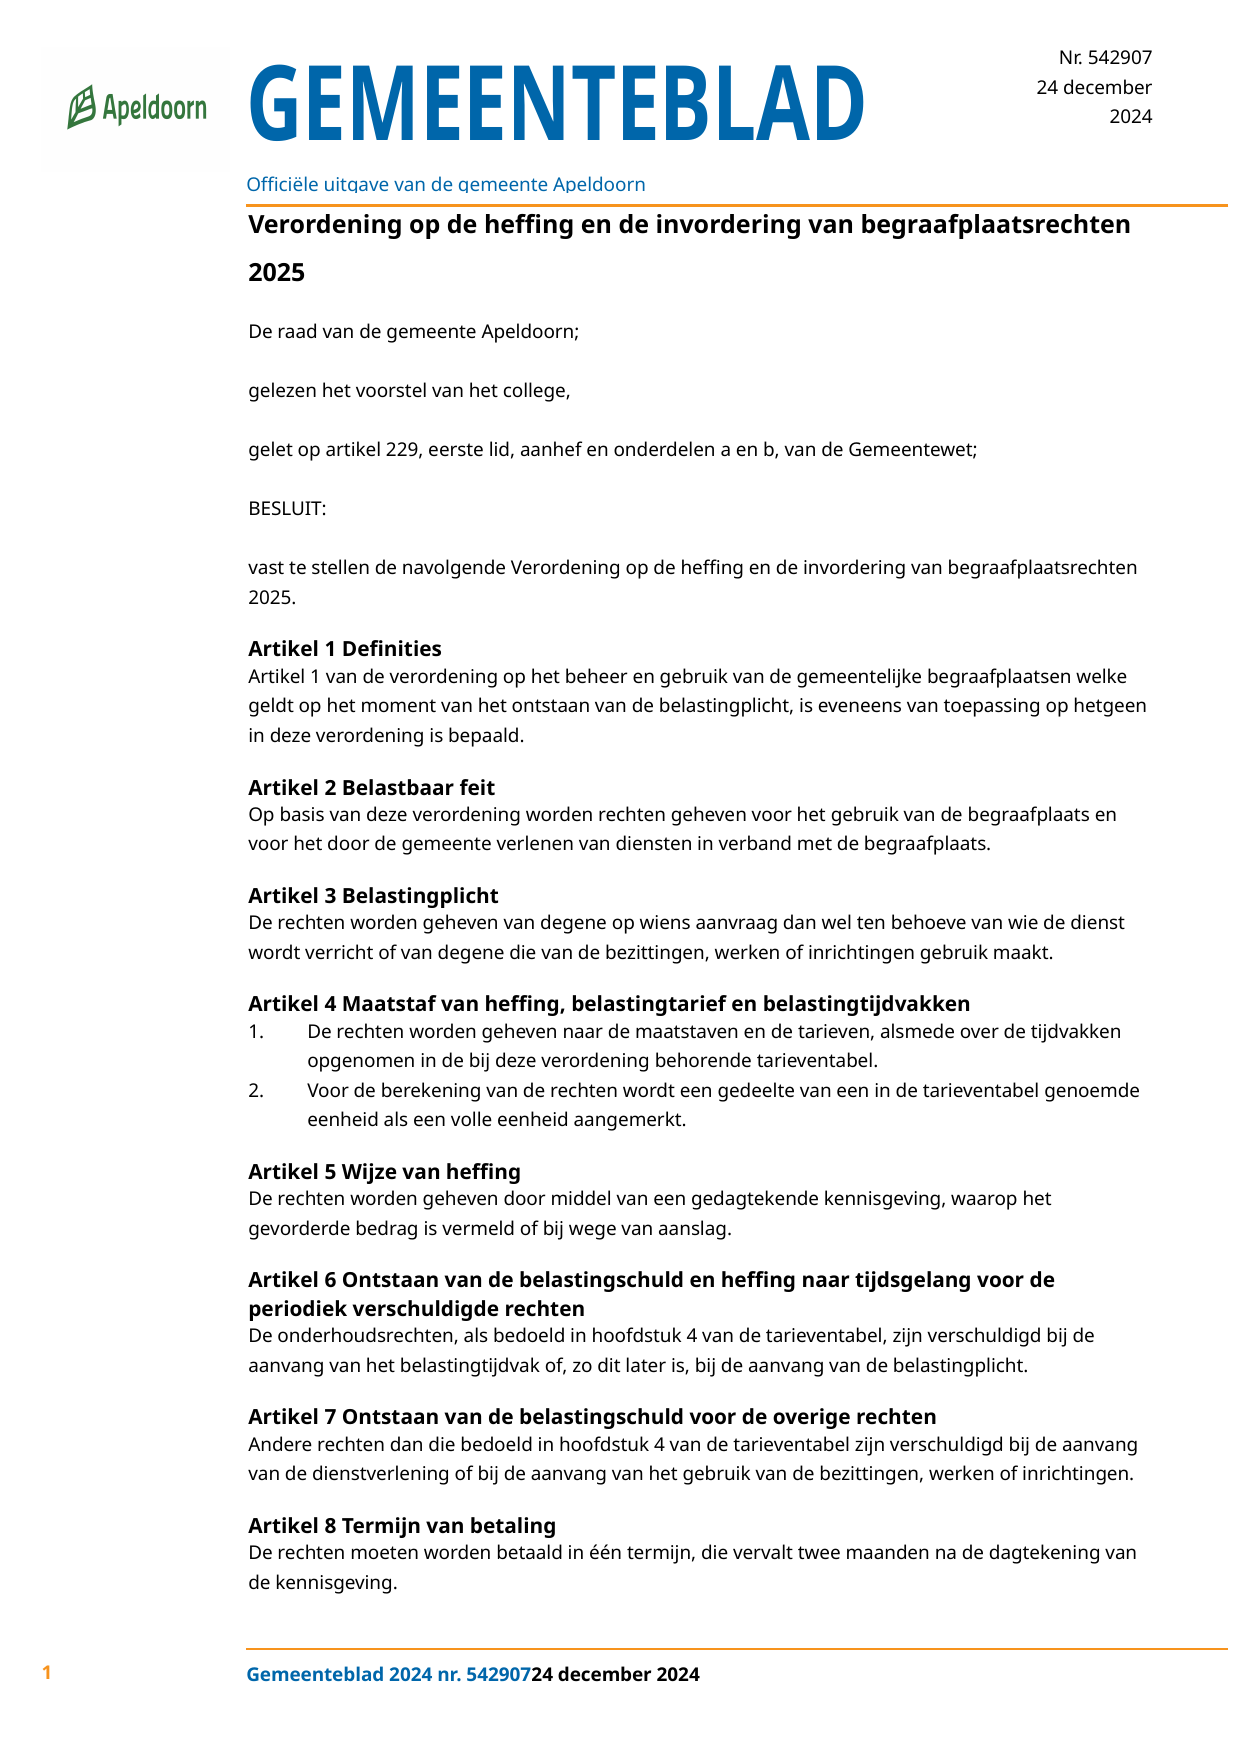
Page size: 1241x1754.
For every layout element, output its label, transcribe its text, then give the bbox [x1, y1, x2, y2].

text Artikel 3 Belastingplicht [248, 881, 1152, 909]
text De raad van de gemeente Apeldoorn; [248, 318, 1152, 344]
text De onderhoudsrechten, als bedoeld in hoofdstuk 4 van de tarieventabel, zijn verschuldigd bij de aanvang van het belastingtijdvak of, zo dit later is, bij de aanvang van de belastingplicht. [248, 1322, 1152, 1378]
text gelet op artikel 229, eerste lid, aanhef en onderdelen a en b, van de Gemeentewet; [248, 436, 1152, 462]
text De rechten worden geheven door middel van een gedagtekende kennisgeving, waarop het gevorderde bedrag is vermeld of bij wege van aanslag. [248, 1186, 1152, 1241]
text Artikel 1 van de verordening op het beheer en gebruik van de gemeentelijke begraafplaatsen welke geldt op het moment van het ontstaan van de belastingplicht, is eveneens van toepassing op hetgeen in deze verordening is bepaald. [248, 663, 1152, 748]
text Artikel 8 Termijn van betaling [248, 1511, 1152, 1539]
picture [41, 47, 231, 172]
list Voor de berekening van de rechten wordt een gedeelte van een in de tarieventabel genoemde eenheid als een volle eenheid aangemerkt. [248, 1077, 1152, 1132]
text Artikel 5 Wijze van heffing [248, 1157, 1152, 1186]
text Artikel 1 Definities [248, 634, 1152, 663]
text vast te stellen de navolgende Verordening op de heffing en de invordering van begraafplaatsrechten 2025. [248, 554, 1152, 610]
text De rechten worden geheven van degene op wiens aanvraag dan wel ten behoeve van wie de dienst wordt verricht of van degene die van de bezittingen, werken of inrichtingen gebruik maakt. [248, 909, 1152, 965]
text De rechten moeten worden betaald in één termijn, die vervalt twee maanden na de dagtekening van de kennisgeving. [248, 1539, 1152, 1594]
text Artikel 2 Belastbaar feit [248, 773, 1152, 801]
text Artikel 7 Ontstaan van de belastingschuld voor de overige rechten [248, 1402, 1152, 1431]
list De rechten worden geheven naar de maatstaven en de tarieven, alsmede over de tijdvakken opgenomen in de bij deze verordening behorende tarieventabel. [248, 1018, 1152, 1073]
text Verordening op de heffing en de invordering van begraafplaatsrechten 2025 [248, 207, 1152, 288]
text Andere rechten dan die bedoeld in hoofdstuk 4 van de tarieventabel zijn verschuldigd bij de aanvang van de dienstverlening of bij de aanvang van het gebruik van de bezittingen, werken of inrichtingen. [248, 1431, 1152, 1486]
text gelezen het voorstel van het college, [248, 377, 1152, 403]
text Artikel 6 Ontstaan van de belastingschuld en heffing naar tijdsgelang voor de periodiek verschuldigde rechten [248, 1266, 1152, 1322]
text Op basis van deze verordening worden rechten geheven voor het gebruik van de begraafplaats en voor het door de gemeente verlenen van diensten in verband met de begraafplaats. [248, 801, 1152, 856]
text BESLUIT: [248, 495, 1152, 521]
text Artikel 4 Maatstaf van heffing, belastingtarief en belastingtijdvakken [248, 989, 1152, 1018]
